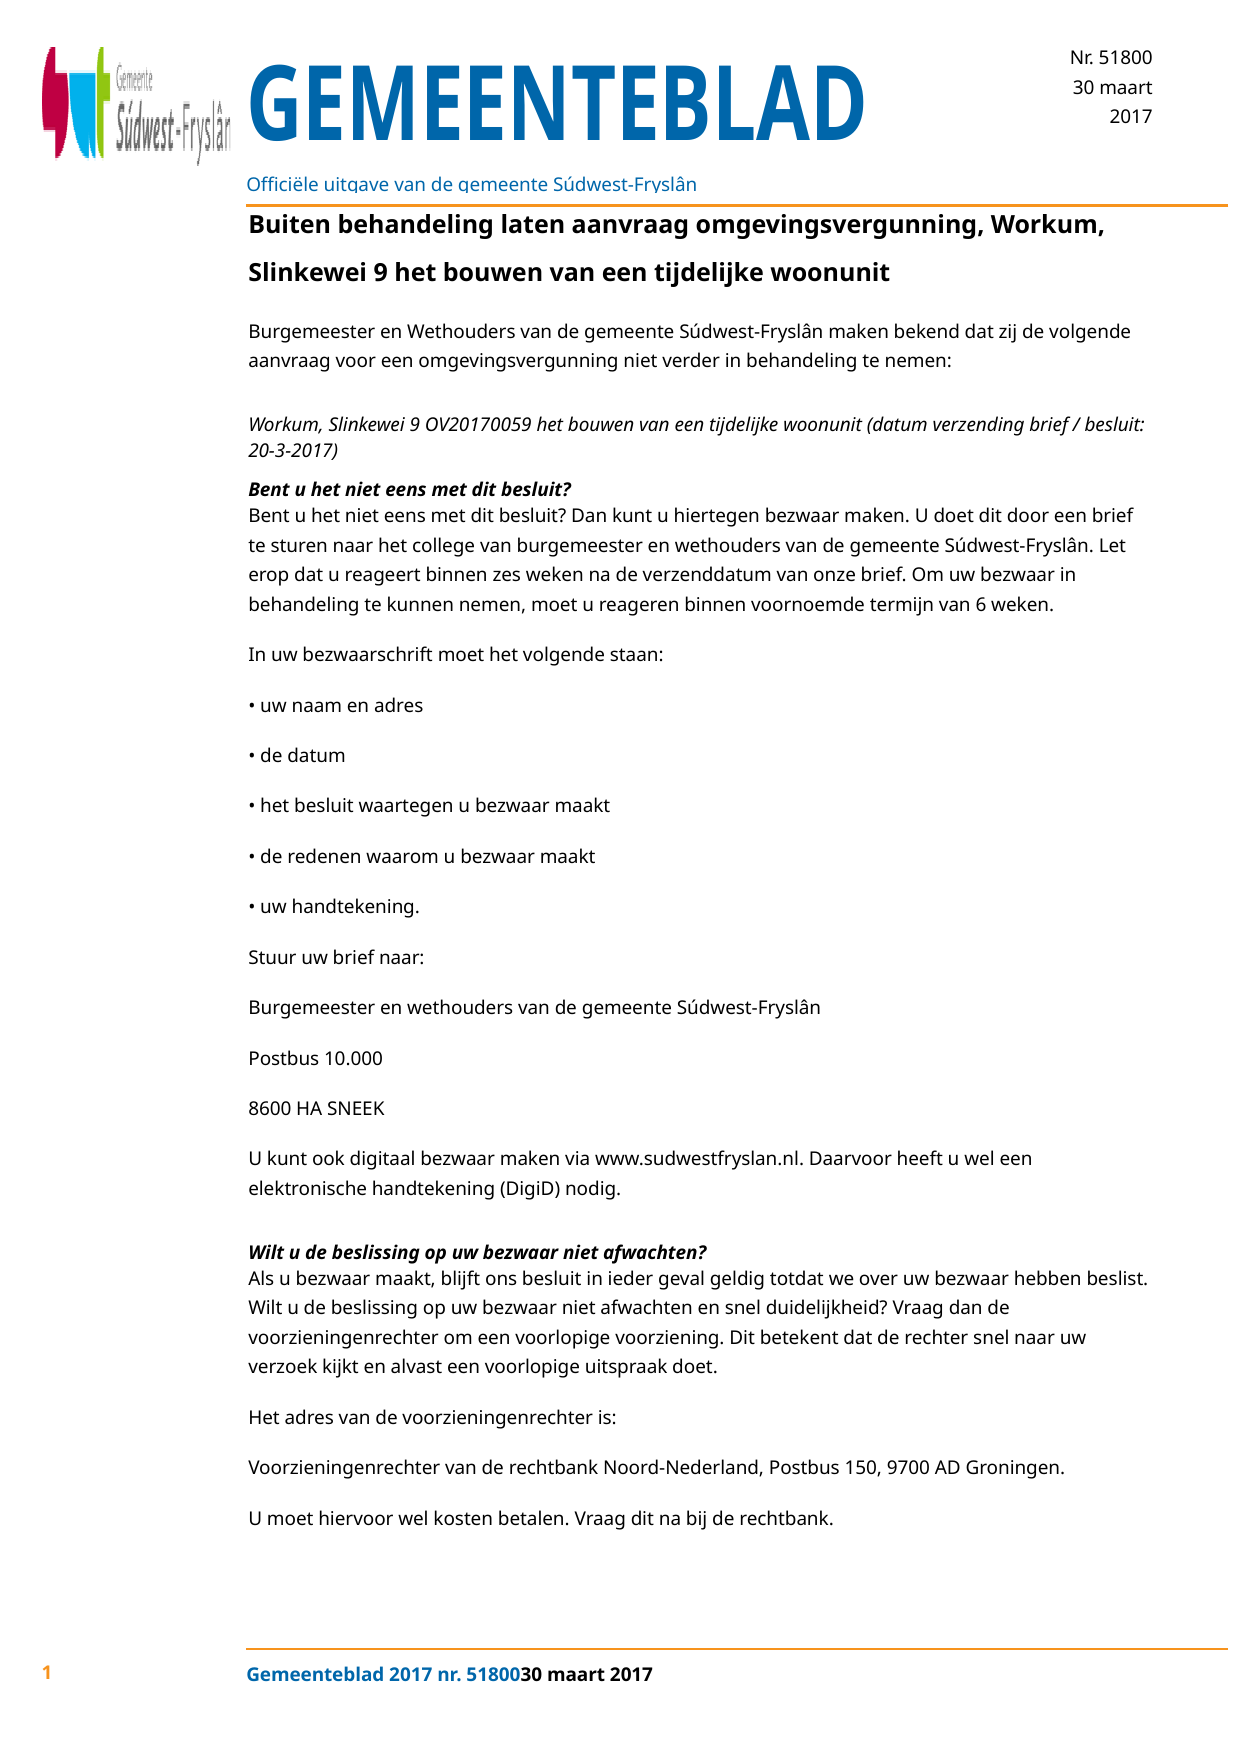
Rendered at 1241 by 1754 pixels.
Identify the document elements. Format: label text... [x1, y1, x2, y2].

text Voorzieningenrechter van de rechtbank Noord-Nederland, Postbus 150, 9700 AD Groningen. [248, 1454, 1152, 1480]
text Postbus 10.000 [248, 1045, 1152, 1070]
text Bent u het niet eens met dit besluit? Dan kunt u hiertegen bezwaar maken. U doet dit door een brief te sturen naar het college van burgemeester en wethouders van de gemeente Súdwest-Fryslân. Let erop dat u reageert binnen zes weken na de verzenddatum van onze brief. Om uw bezwaar in behandeling te kunnen nemen, moet u reageren binnen voornoemde termijn van 6 weken. [248, 502, 1152, 617]
text • uw naam en adres [248, 692, 1152, 717]
text • het besluit waartegen u bezwaar maakt [248, 793, 1152, 818]
text Workum, Slinkewei 9 OV20170059 het bouwen van een tijdelijke woonunit (datum verzending brief / besluit: 20-3-2017) [248, 411, 1152, 463]
text • de redenen waarom u bezwaar maakt [248, 843, 1152, 869]
text Als u bezwaar maakt, blijft ons besluit in ieder geval geldig totdat we over uw bezwaar hebben beslist. Wilt u de beslissing op uw bezwaar niet afwachten en snel duidelijkheid? Vraag dan de voorzieningenrechter om een voorlopige voorziening. Dit betekent dat de rechter snel naar uw verzoek kijkt en alvast een voorlopige uitspraak doet. [248, 1265, 1152, 1379]
text Buiten behandeling laten aanvraag omgevingsvergunning, Workum, Slinkewei 9 het bouwen van een tijdelijke woonunit [248, 207, 1152, 288]
text • uw handtekening. [248, 893, 1152, 919]
text 8600 HA SNEEK [248, 1095, 1152, 1121]
text Wilt u de beslissing op uw bezwaar niet afwachten? [248, 1239, 1152, 1265]
text U moet hiervoor wel kosten betalen. Vraag dit na bij de rechtbank. [248, 1505, 1152, 1531]
text Bent u het niet eens met dit besluit? [248, 476, 1152, 502]
picture [41, 47, 231, 172]
text U kunt ook digitaal bezwaar maken via www.sudwestfryslan.nl. Daarvoor heeft u wel een elektronische handtekening (DigiD) nodig. [248, 1146, 1152, 1201]
text In uw bezwaarschrift moet het volgende staan: [248, 641, 1152, 667]
text Burgemeester en Wethouders van de gemeente Súdwest-Fryslân maken bekend dat zij de volgende aanvraag voor een omgevingsvergunning niet verder in behandeling te nemen: [248, 318, 1152, 373]
text • de datum [248, 742, 1152, 768]
text Burgemeester en wethouders van de gemeente Súdwest-Fryslân [248, 994, 1152, 1020]
text Het adres van de voorzieningenrechter is: [248, 1404, 1152, 1430]
text Stuur uw brief naar: [248, 944, 1152, 969]
